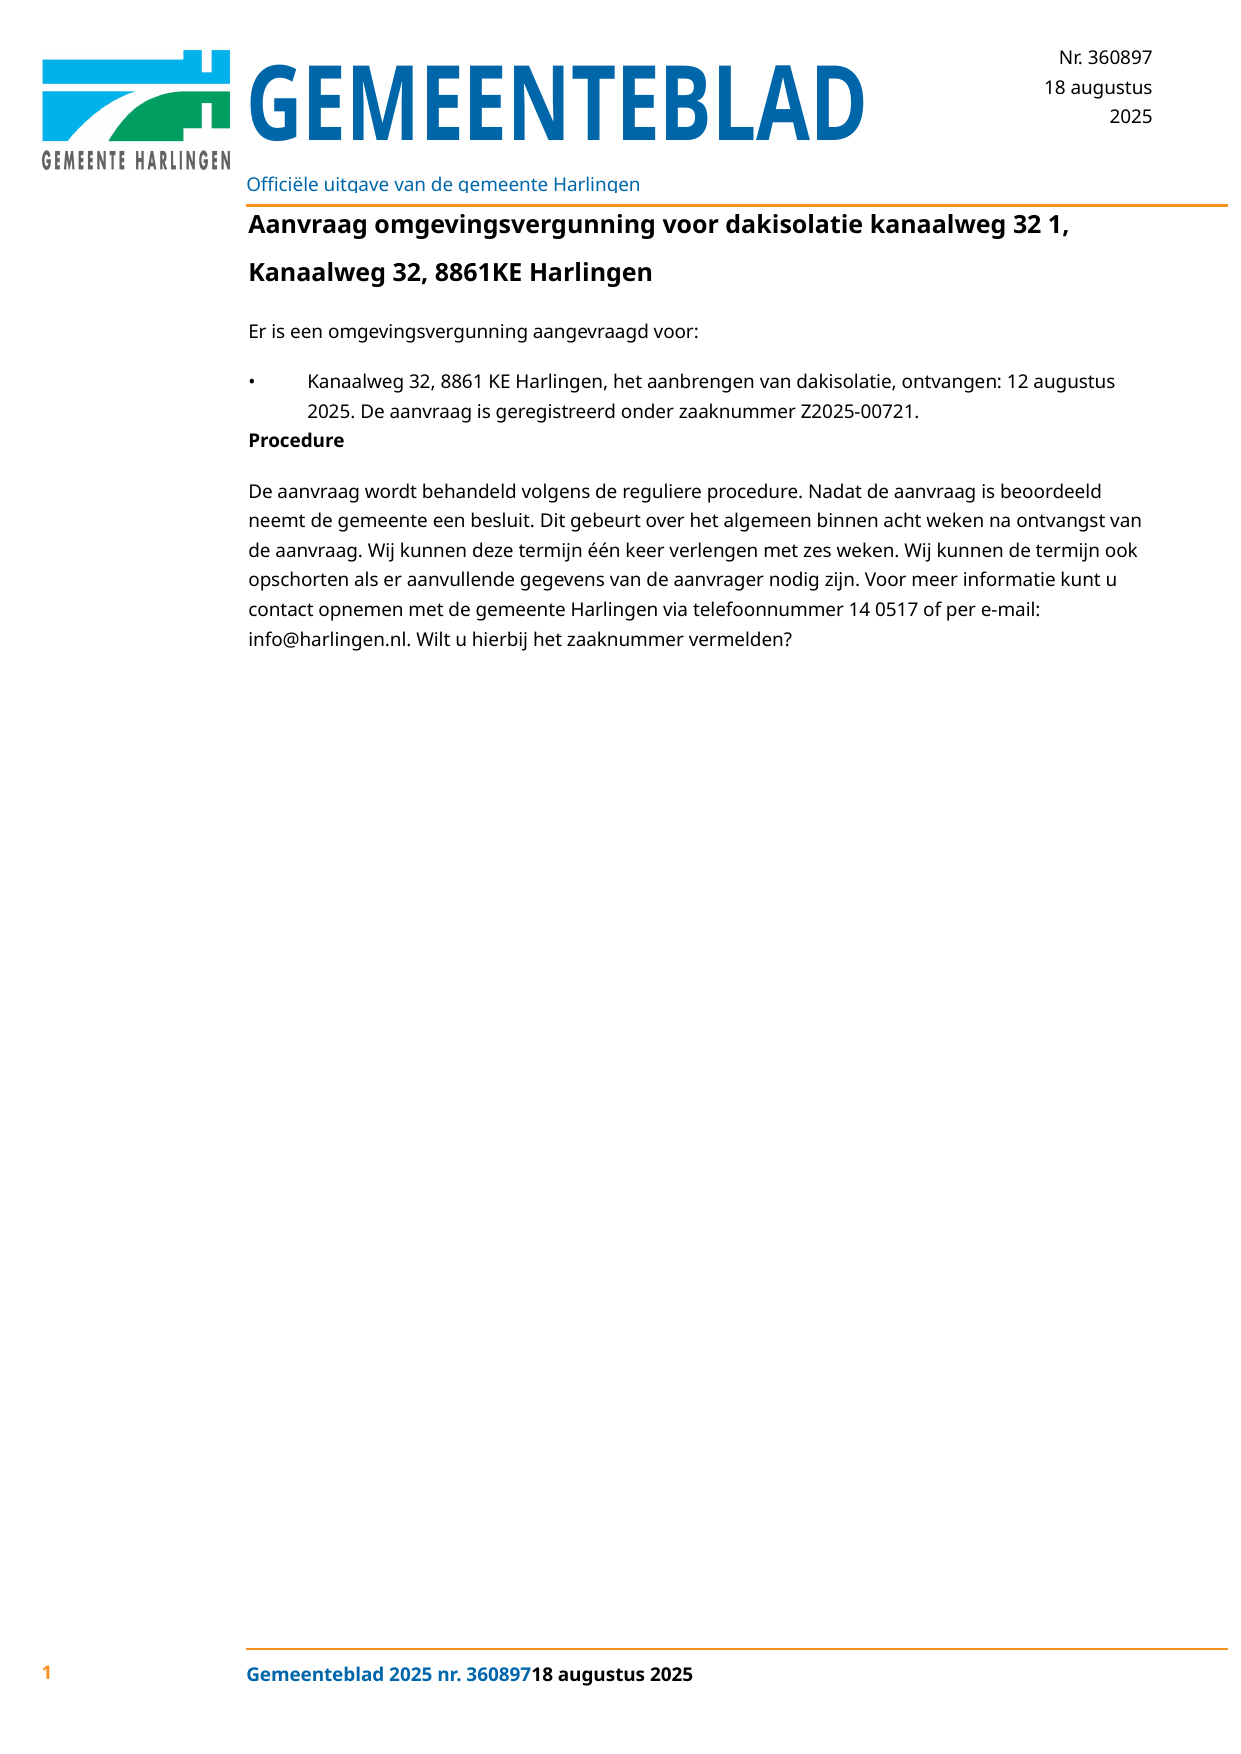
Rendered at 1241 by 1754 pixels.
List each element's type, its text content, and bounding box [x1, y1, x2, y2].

picture [41, 47, 231, 172]
text Aanvraag omgevingsvergunning voor dakisolatie kanaalweg 32 1, Kanaalweg 32, 8861KE Harlingen [248, 207, 1152, 288]
text De aanvraag wordt behandeld volgens de reguliere procedure. Nadat de aanvraag is beoordeeld neemt de gemeente een besluit. Dit gebeurt over het algemeen binnen acht weken na ontvangst van de aanvraag. Wij kunnen deze termijn één keer verlengen met zes weken. Wij kunnen de termijn ook opschorten als er aanvullende gegevens van de aanvrager nodig zijn. Voor meer informatie kunt u contact opnemen met de gemeente Harlingen via telefoonnummer 14 0517 of per e-mail: info@harlingen.nl. Wilt u hierbij het zaaknummer vermelden? [248, 478, 1152, 652]
list Kanaalweg 32, 8861 KE Harlingen, het aanbrengen van dakisolatie, ontvangen: 12 augustus 2025. De aanvraag is geregistreerd onder zaaknummer Z2025-00721. [248, 368, 1152, 424]
text Procedure [248, 427, 1152, 453]
text Er is een omgevingsvergunning aangevraagd voor: [248, 318, 1152, 344]
